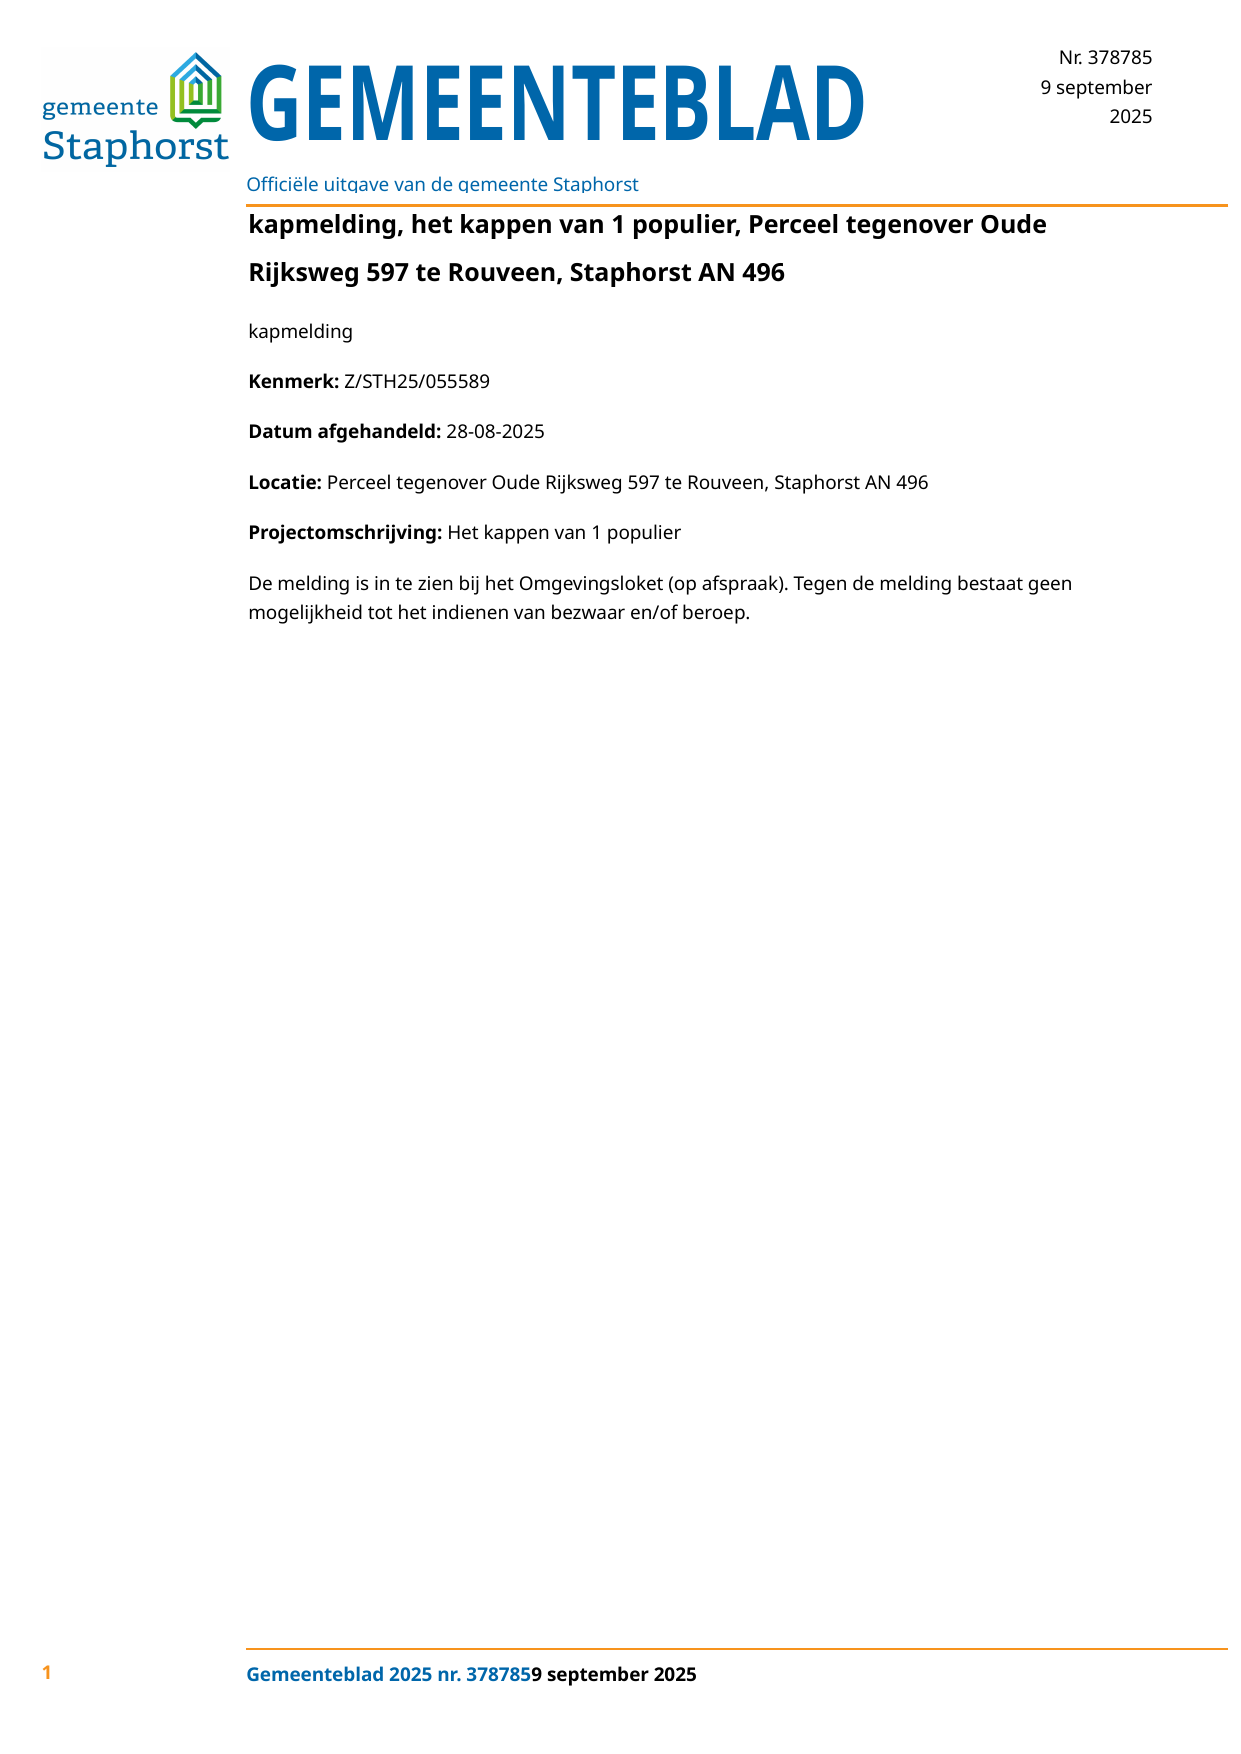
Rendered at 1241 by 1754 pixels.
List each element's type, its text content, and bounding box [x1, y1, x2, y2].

text Kenmerk: Z/STH25/055589 [248, 368, 1152, 394]
text kapmelding, het kappen van 1 populier, Perceel tegenover Oude Rijksweg 597 te Rouveen, Staphorst AN 496 [248, 207, 1152, 288]
text Locatie: Perceel tegenover Oude Rijksweg 597 te Rouveen, Staphorst AN 496 [248, 469, 1152, 495]
text De melding is in te zien bij het Omgevingsloket (op afspraak). Tegen de melding bestaat geen mogelijkheid tot het indienen van bezwaar en/of beroep. [248, 570, 1152, 625]
picture [41, 47, 231, 172]
text Projectomschrijving: Het kappen van 1 populier [248, 519, 1152, 545]
text kapmelding [248, 318, 1152, 344]
text Datum afgehandeld: 28-08-2025 [248, 419, 1152, 444]
